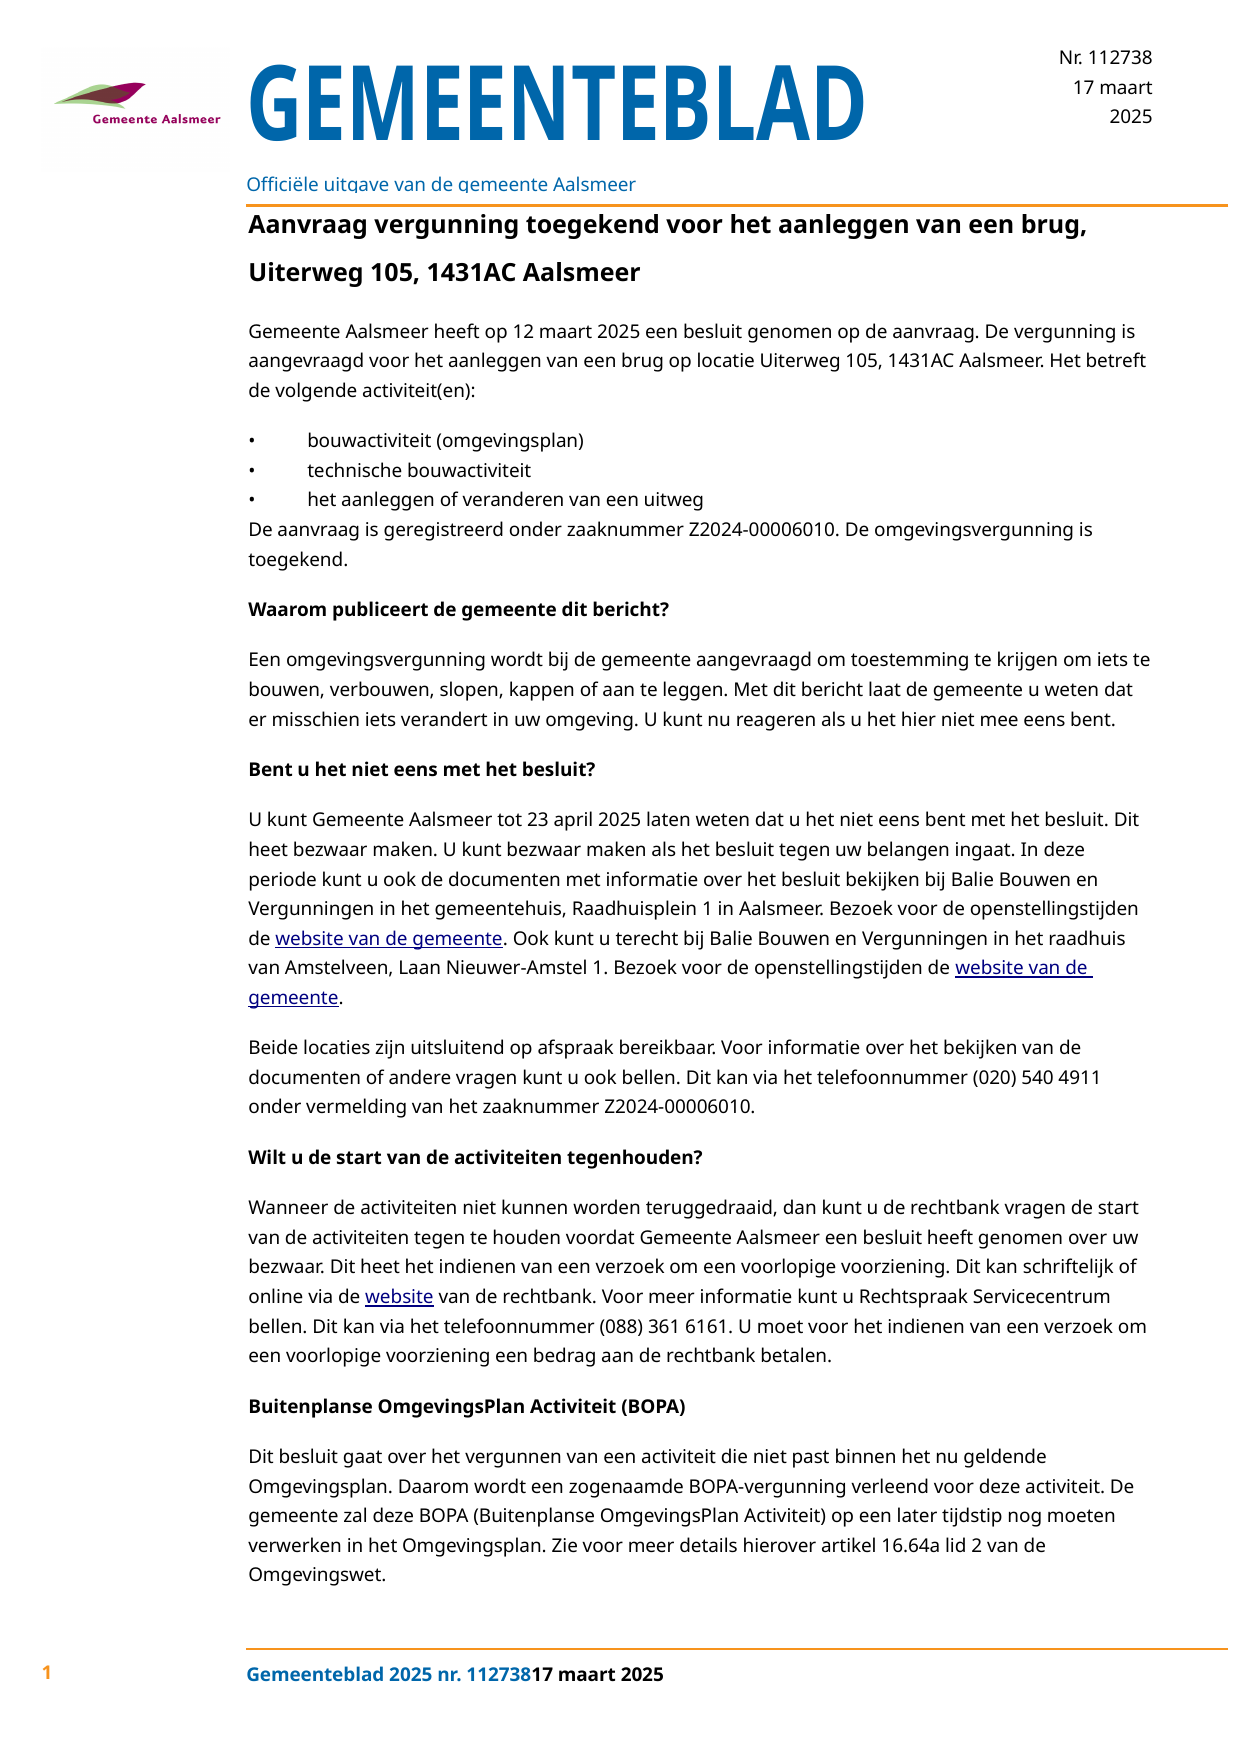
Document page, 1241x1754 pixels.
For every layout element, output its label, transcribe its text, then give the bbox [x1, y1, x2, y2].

text Een omgevingsvergunning wordt bij de gemeente aangevraagd om toestemming te krijgen om iets te bouwen, verbouwen, slopen, kappen of aan te leggen. Met dit bericht laat de gemeente u weten dat er misschien iets verandert in uw omgeving. U kunt nu reageren als u het hier niet mee eens bent. [248, 647, 1152, 732]
text Aanvraag vergunning toegekend voor het aanleggen van een brug, Uiterweg 105, 1431AC Aalsmeer [248, 207, 1152, 288]
text Wilt u de start van de activiteiten tegenhouden? [248, 1144, 1152, 1170]
text Dit besluit gaat over het vergunnen van een activiteit die niet past binnen het nu geldende Omgevingsplan. Daarom wordt een zogenaamde BOPA-vergunning verleend voor deze activiteit. De gemeente zal deze BOPA (Buitenplanse OmgevingsPlan Activiteit) op een later tijdstip nog moeten verwerken in het Omgevingsplan. Zie voor meer details hierover artikel 16.64a lid 2 van de Omgevingswet. [248, 1443, 1152, 1587]
text Bent u het niet eens met het besluit? [248, 756, 1152, 782]
picture [41, 47, 231, 172]
list technische bouwactiviteit [248, 457, 1152, 483]
text Gemeente Aalsmeer heeft op 12 maart 2025 een besluit genomen op de aanvraag. De vergunning is aangevraagd voor het aanleggen van een brug op locatie Uiterweg 105, 1431AC Aalsmeer. Het betreft de volgende activiteit(en): [248, 318, 1152, 403]
text U kunt Gemeente Aalsmeer tot 23 april 2025 laten weten dat u het niet eens bent met het besluit. Dit heet bezwaar maken. U kunt bezwaar maken als het besluit tegen uw belangen ingaat. In deze periode kunt u ook de documenten met informatie over het besluit bekijken bij Balie Bouwen en Vergunningen in het gemeentehuis, Raadhuisplein 1 in Aalsmeer. Bezoek voor de openstellingstijden de website van de gemeente. Ook kunt u terecht bij Balie Bouwen en Vergunningen in het raadhuis van Amstelveen, Laan Nieuwer-Amstel 1. Bezoek voor de openstellingstijden de website van de gemeente. [248, 807, 1152, 1010]
text Buitenplanse OmgevingsPlan Activiteit (BOPA) [248, 1393, 1152, 1419]
text Waarom publiceert de gemeente dit bericht? [248, 596, 1152, 622]
list bouwactiviteit (omgevingsplan) [248, 427, 1152, 453]
list het aanleggen of veranderen van een uitweg [248, 487, 1152, 512]
text Beide locaties zijn uitsluitend op afspraak bereikbaar. Voor informatie over het bekijken van de documenten of andere vragen kunt u ook bellen. Dit kan via het telefoonnummer (020) 540 4911 onder vermelding van het zaaknummer Z2024-00006010. [248, 1034, 1152, 1119]
text De aanvraag is geregistreerd onder zaaknummer Z2024-00006010. De omgevingsvergunning is toegekend. [248, 516, 1152, 572]
text Wanneer de activiteiten niet kunnen worden teruggedraaid, dan kunt u de rechtbank vragen de start van de activiteiten tegen te houden voordat Gemeente Aalsmeer een besluit heeft genomen over uw bezwaar. Dit heet het indienen van een verzoek om een voorlopige voorziening. Dit kan schriftelijk of online via de website van de rechtbank. Voor meer informatie kunt u Rechtspraak Servicecentrum bellen. Dit kan via het telefoonnummer (088) 361 6161. U moet voor het indienen van een verzoek om een voorlopige voorziening een bedrag aan de rechtbank betalen. [248, 1194, 1152, 1368]
